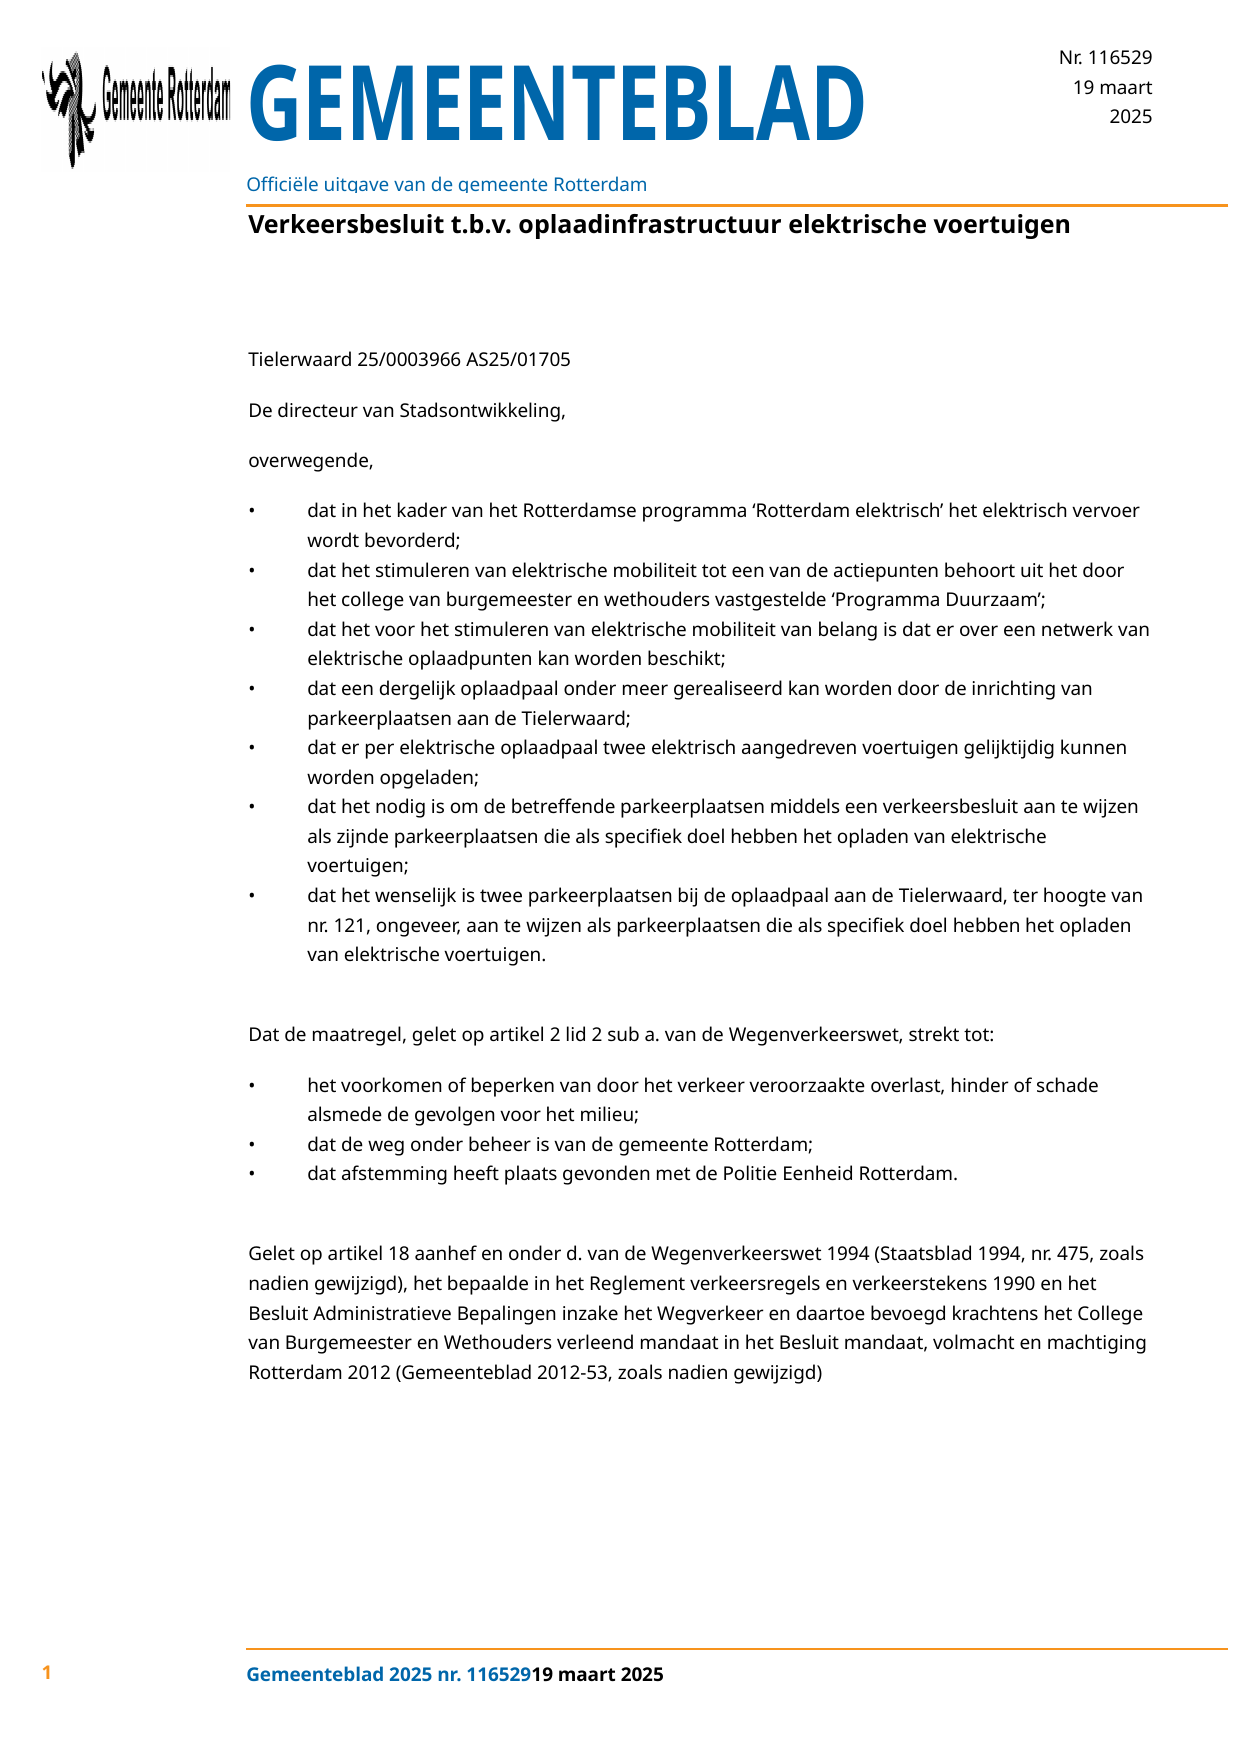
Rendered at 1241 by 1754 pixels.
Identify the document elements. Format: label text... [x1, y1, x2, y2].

list dat het voor het stimuleren van elektrische mobiliteit van belang is dat er over een netwerk van elektrische oplaadpunten kan worden beschikt; [248, 616, 1152, 671]
list dat het nodig is om de betreffende parkeerplaatsen middels een verkeersbesluit aan te wijzen als zijnde parkeerplaatsen die als specifiek doel hebben het opladen van elektrische voertuigen; [248, 793, 1152, 878]
text Tielerwaard 25/0003966 AS25/01705 [248, 346, 1152, 372]
list dat afstemming heeft plaats gevonden met de Politie Eenheid Rotterdam. [248, 1161, 1152, 1186]
list het voorkomen of beperken van door het verkeer veroorzaakte overlast, hinder of schade alsmede de gevolgen voor het milieu; [248, 1072, 1152, 1127]
list dat een dergelijk oplaadpaal onder meer gerealiseerd kan worden door de inrichting van parkeerplaatsen aan de Tielerwaard; [248, 675, 1152, 731]
text Dat de maatregel, gelet op artikel 2 lid 2 sub a. van de Wegenverkeerswet, strekt tot: [248, 1021, 1152, 1047]
list dat de weg onder beheer is van de gemeente Rotterdam; [248, 1131, 1152, 1157]
text Verkeersbesluit t.b.v. oplaadinfrastructuur elektrische voertuigen [248, 207, 1152, 241]
text Gelet op artikel 18 aanhef en onder d. van de Wegenverkeerswet 1994 (Staatsblad 1994, nr. 475, zoals nadien gewijzigd), het bepaalde in het Reglement verkeersregels en verkeerstekens 1990 en het Besluit Administratieve Bepalingen inzake het Wegverkeer en daartoe bevoegd krachtens het College van Burgemeester en Wethouders verleend mandaat in het Besluit mandaat, volmacht en machtiging Rotterdam 2012 (Gemeenteblad 2012-53, zoals nadien gewijzigd) [248, 1241, 1152, 1385]
list dat in het kader van het Rotterdamse programma ‘Rotterdam elektrisch’ het elektrisch vervoer wordt bevorderd; [248, 498, 1152, 553]
list dat er per elektrische oplaadpaal twee elektrisch aangedreven voertuigen gelijktijdig kunnen worden opgeladen; [248, 734, 1152, 790]
text overwegende, [248, 447, 1152, 473]
list dat het wenselijk is twee parkeerplaatsen bij de oplaadpaal aan de Tielerwaard, ter hoogte van nr. 121, ongeveer, aan te wijzen als parkeerplaatsen die als specifiek doel hebben het opladen van elektrische voertuigen. [248, 882, 1152, 967]
text De directeur van Stadsontwikkeling, [248, 397, 1152, 423]
picture [41, 47, 231, 172]
list dat het stimuleren van elektrische mobiliteit tot een van de actiepunten behoort uit het door het college van burgemeester en wethouders vastgestelde ‘Programma Duurzaam’; [248, 557, 1152, 612]
